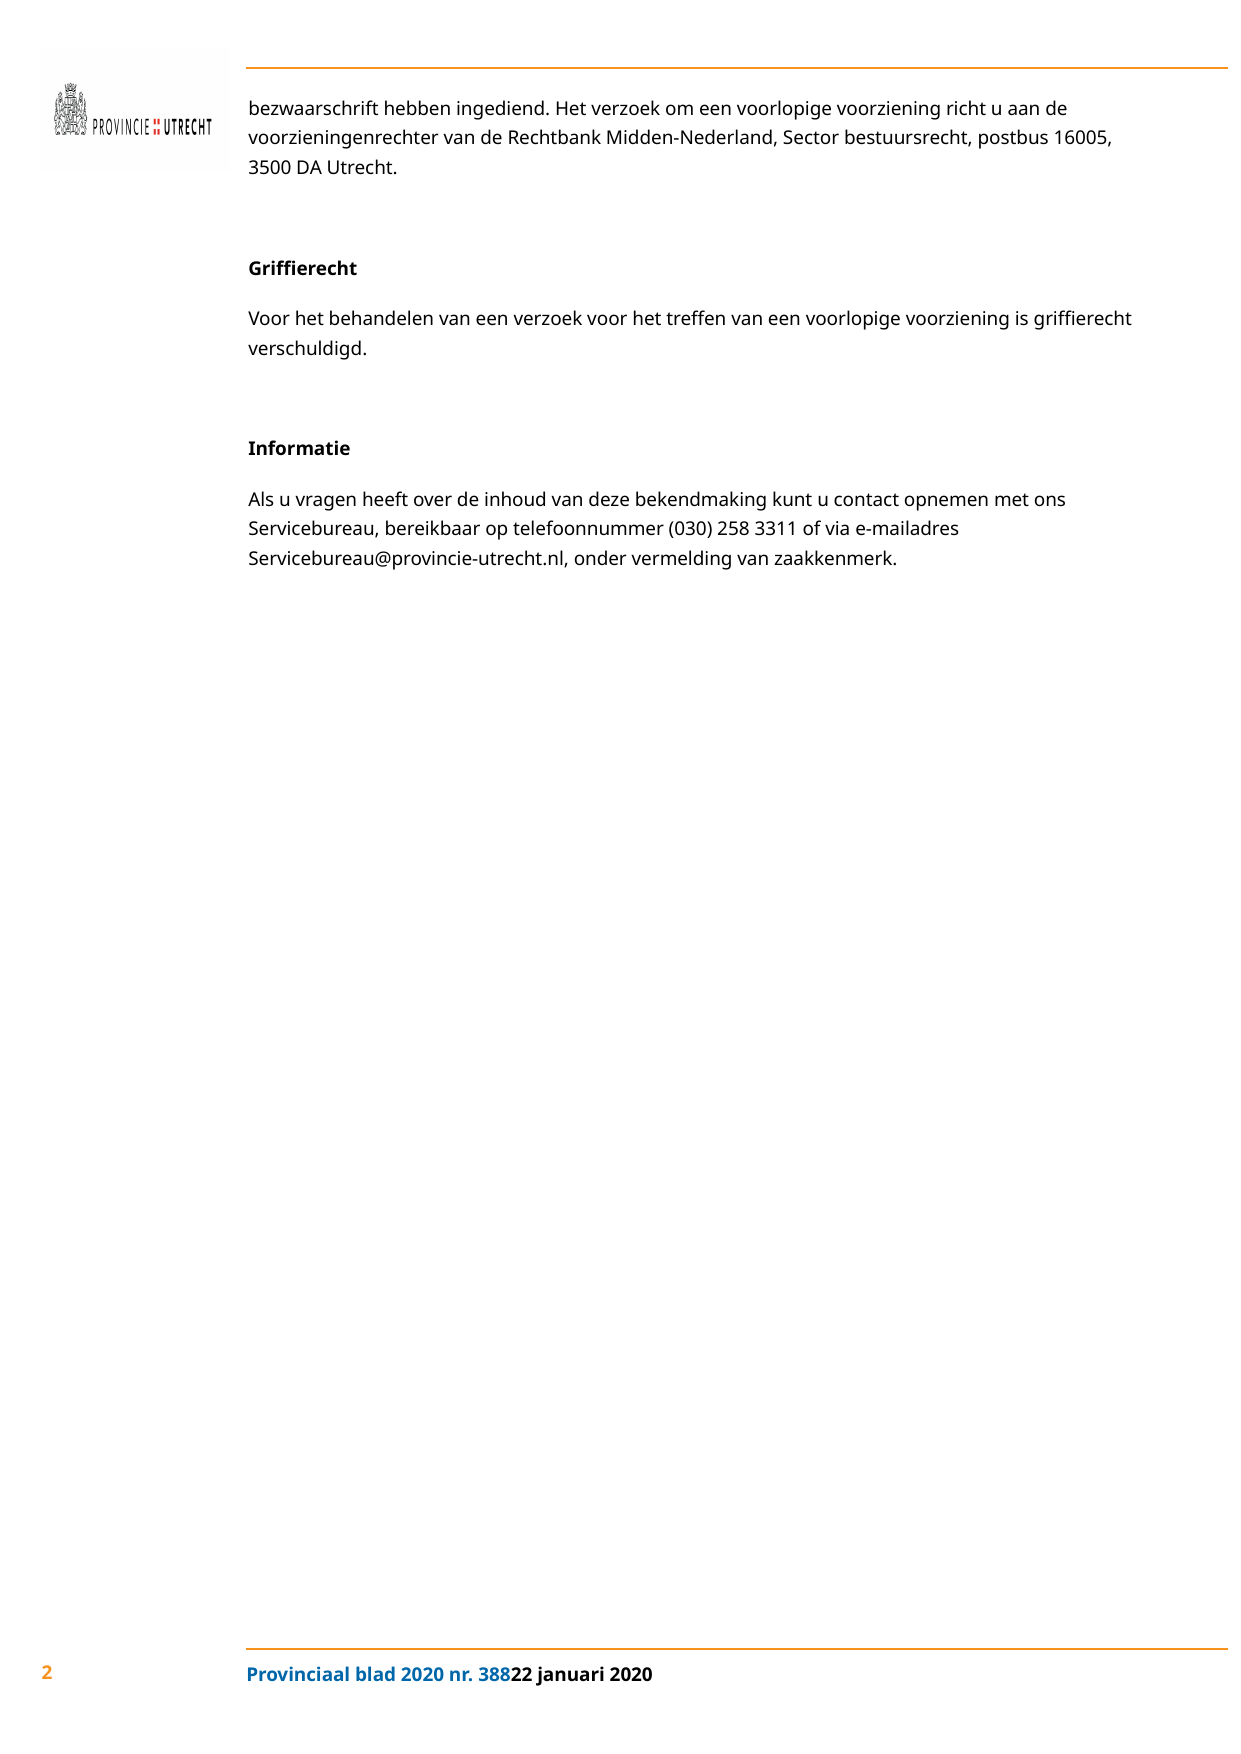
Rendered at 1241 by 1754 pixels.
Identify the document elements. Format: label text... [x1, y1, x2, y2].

text Griffierecht [248, 255, 1152, 281]
picture [41, 47, 231, 172]
text bezwaarschrift hebben ingediend. Het verzoek om een voorlopige voorziening richt u aan de voorzieningenrechter van de Rechtbank Midden-Nederland, Sector bestuursrecht, postbus 16005, 3500 DA Utrecht. [248, 95, 1152, 180]
text Voor het behandelen van een verzoek voor het treffen van een voorlopige voorziening is griffierecht verschuldigd. [248, 305, 1152, 361]
text Als u vragen heeft over de inhoud van deze bekendmaking kunt u contact opnemen met ons Servicebureau, bereikbaar op telefoonnummer (030) 258 3311 of via e-mailadres Servicebureau@provincie-utrecht.nl, onder vermelding van zaakkenmerk. [248, 486, 1152, 571]
text Informatie [248, 436, 1152, 461]
